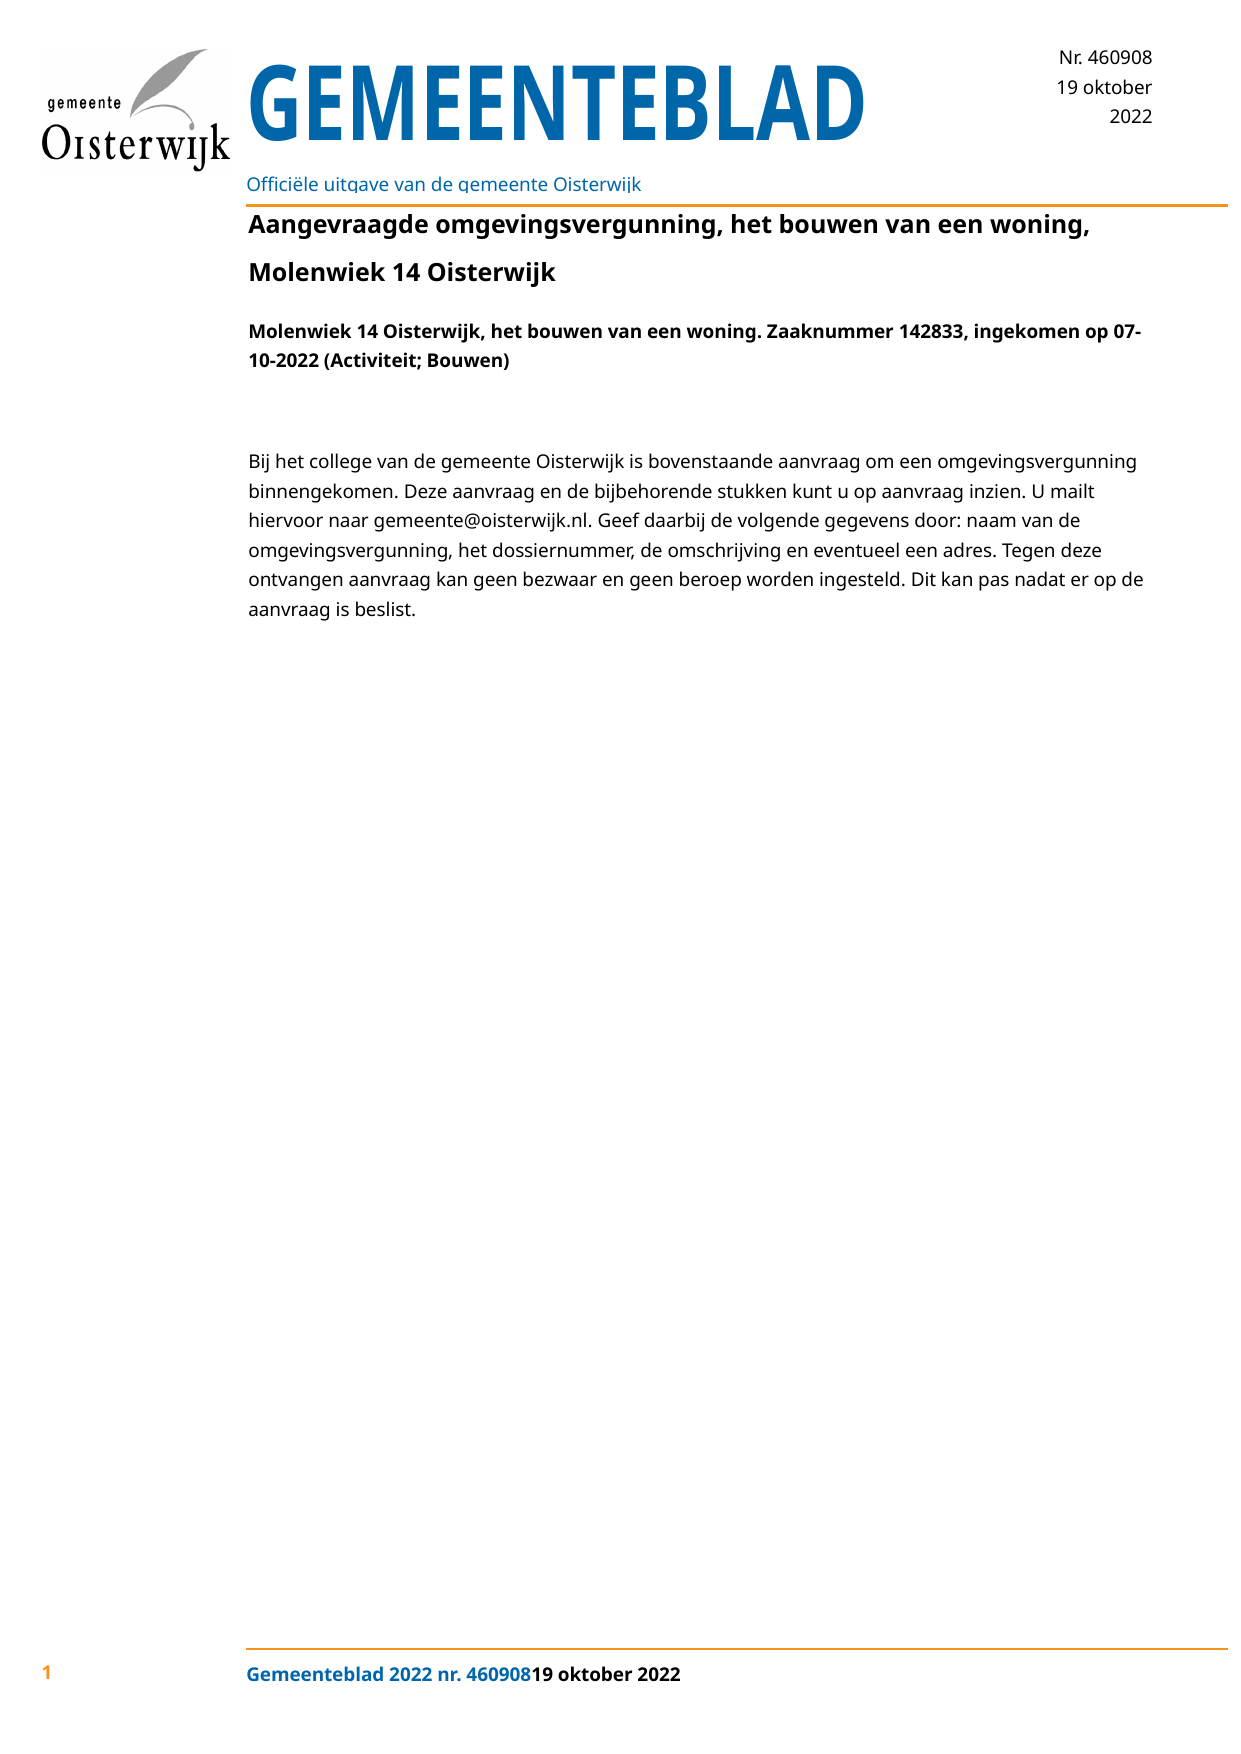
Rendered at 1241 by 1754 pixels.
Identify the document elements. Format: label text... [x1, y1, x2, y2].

picture [41, 47, 231, 172]
text Bij het college van de gemeente Oisterwijk is bovenstaande aanvraag om een omgevingsvergunning binnengekomen. Deze aanvraag en de bijbehorende stukken kunt u op aanvraag inzien. U mailt hiervoor naar gemeente@oisterwijk.nl. Geef daarbij de volgende gegevens door: naam van de omgevingsvergunning, het dossiernummer, de omschrijving en eventueel een adres. Tegen deze ontvangen aanvraag kan geen bezwaar en geen beroep worden ingesteld. Dit kan pas nadat er op de aanvraag is beslist. [248, 448, 1152, 622]
text Molenwiek 14 Oisterwijk, het bouwen van een woning. Zaaknummer 142833, ingekomen op 07-10-2022 (Activiteit; Bouwen) [248, 318, 1152, 373]
text Aangevraagde omgevingsvergunning, het bouwen van een woning, Molenwiek 14 Oisterwijk [248, 207, 1152, 288]
